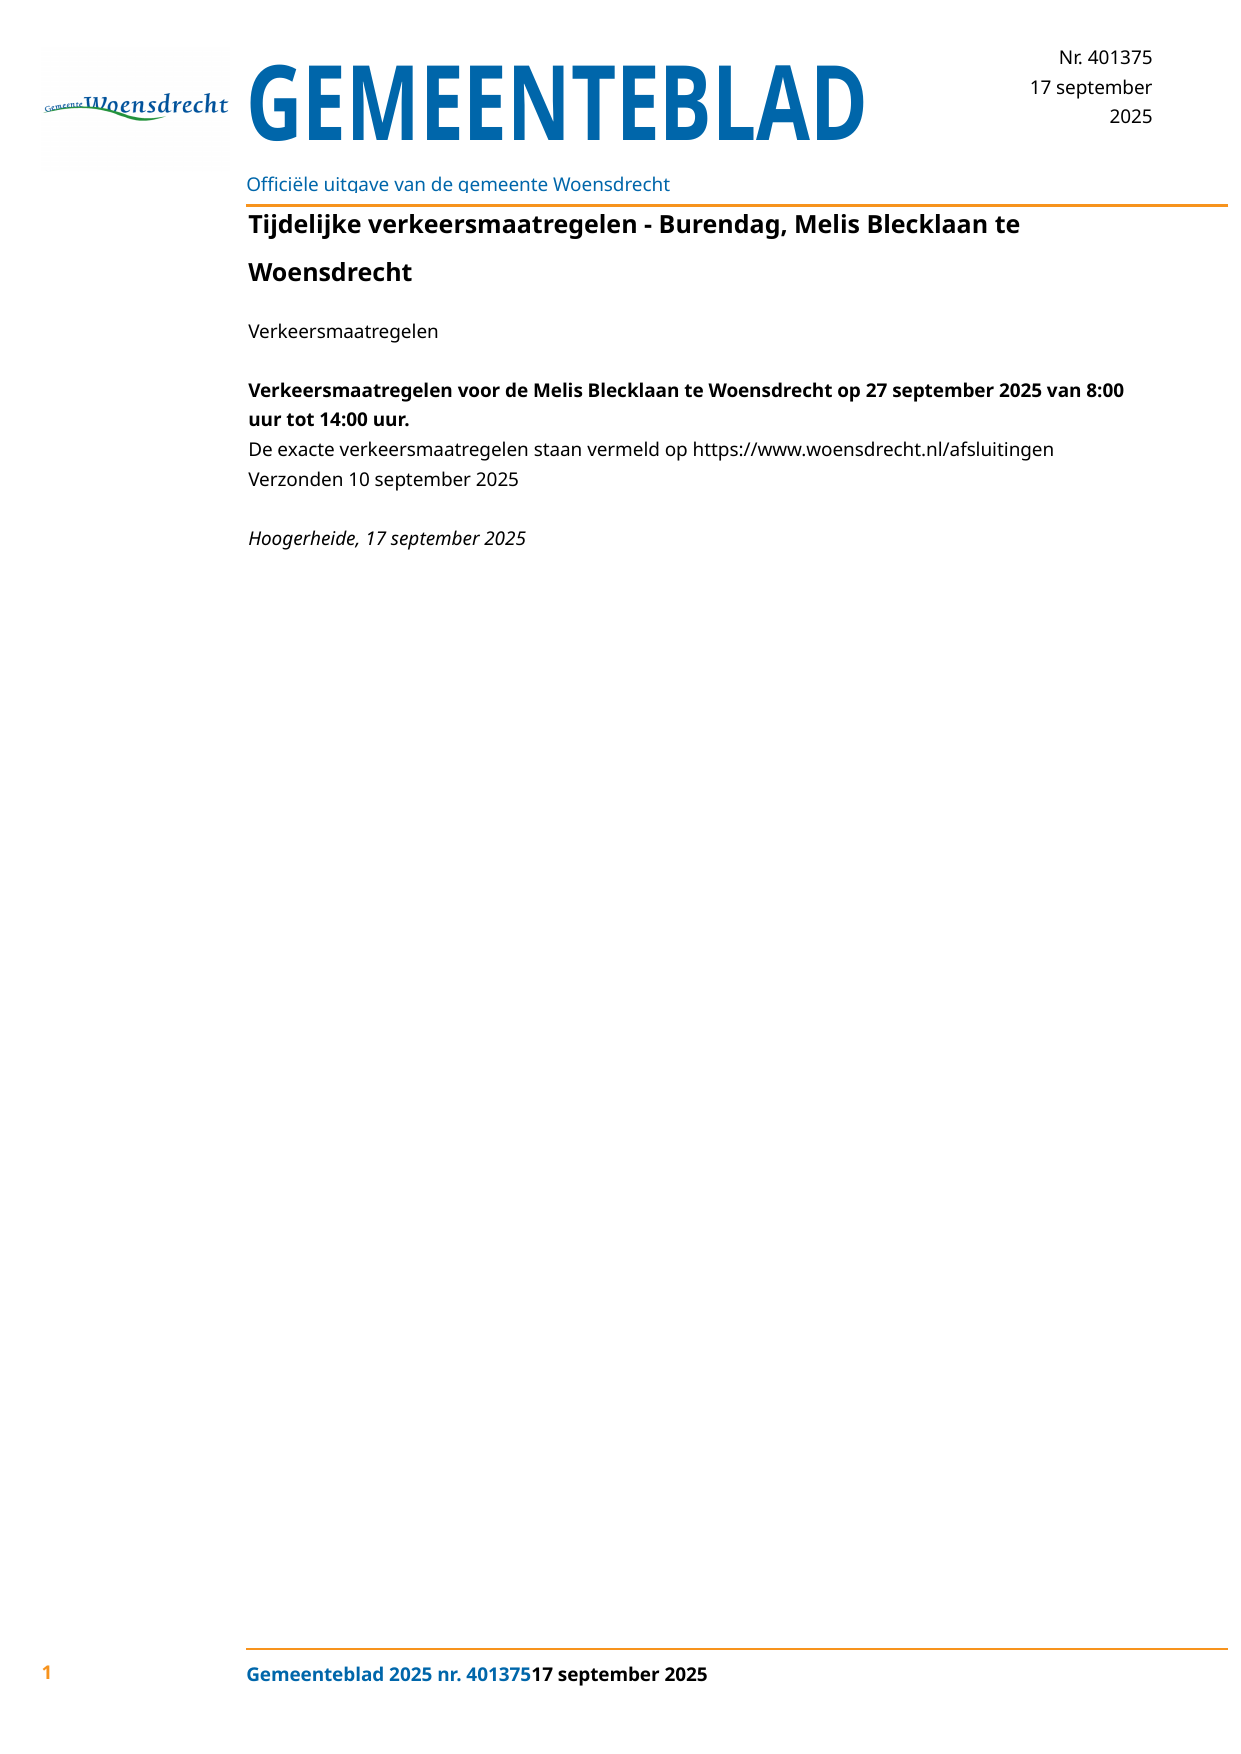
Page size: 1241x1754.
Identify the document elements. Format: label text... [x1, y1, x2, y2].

text Verkeersmaatregelen [248, 318, 1152, 344]
text Tijdelijke verkeersmaatregelen - Burendag, Melis Blecklaan te Woensdrecht [248, 207, 1152, 288]
text Verkeersmaatregelen voor de Melis Blecklaan te Woensdrecht op 27 september 2025 van 8:00 uur tot 14:00 uur. [248, 377, 1152, 432]
text Verzonden 10 september 2025 [248, 466, 1152, 492]
picture [41, 47, 231, 172]
text Hoogerheide, 17 september 2025 [248, 525, 1152, 551]
text De exacte verkeersmaatregelen staan vermeld op https://www.woensdrecht.nl/afsluitingen [248, 436, 1152, 462]
